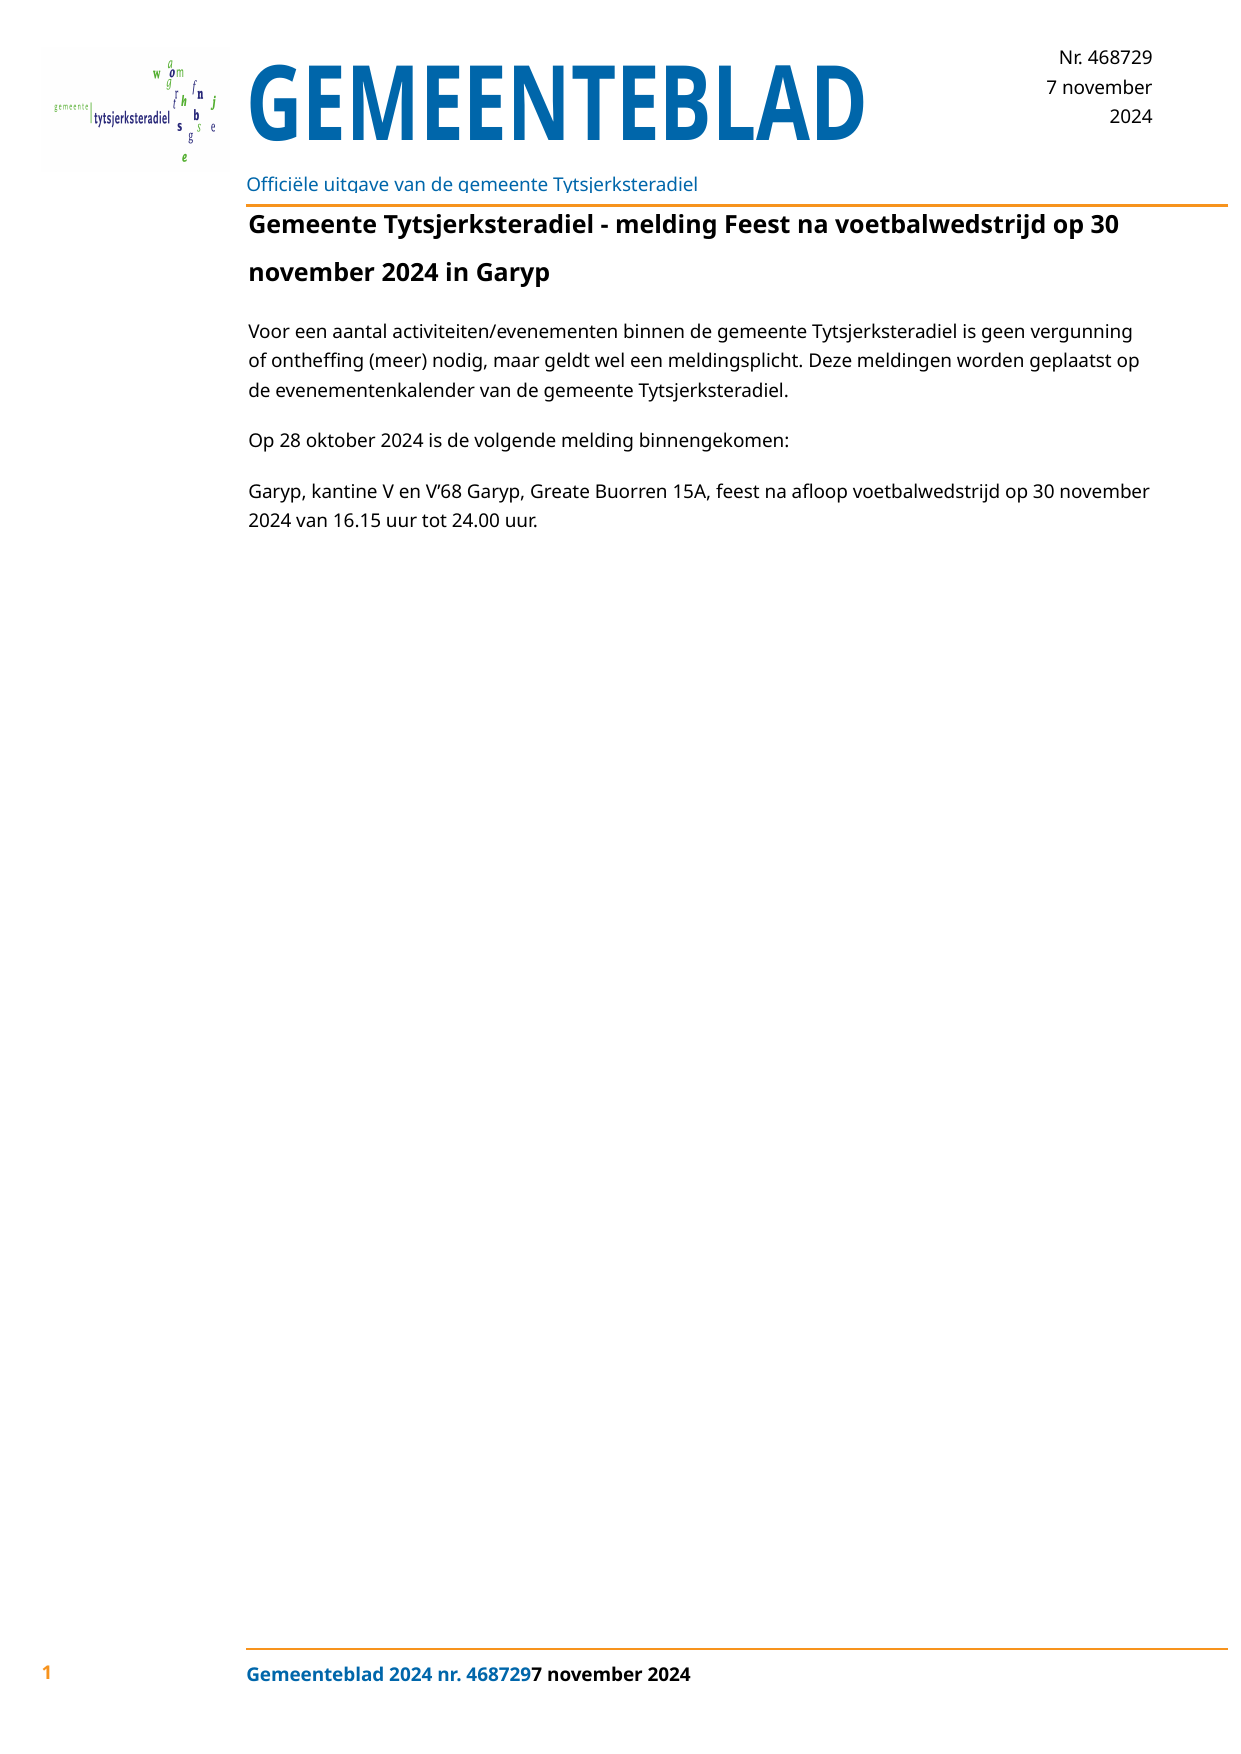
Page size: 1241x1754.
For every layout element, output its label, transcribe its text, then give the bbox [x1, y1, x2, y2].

text Voor een aantal activiteiten/evenementen binnen de gemeente Tytsjerksteradiel is geen vergunning of ontheffing (meer) nodig, maar geldt wel een meldingsplicht. Deze meldingen worden geplaatst op de evenementenkalender van de gemeente Tytsjerksteradiel. [248, 318, 1152, 403]
text Gemeente Tytsjerksteradiel - melding Feest na voetbalwedstrijd op 30 november 2024 in Garyp [248, 207, 1152, 288]
text Garyp, kantine V en V’68 Garyp, Greate Buorren 15A, feest na afloop voetbalwedstrijd op 30 november 2024 van 16.15 uur tot 24.00 uur. [248, 478, 1152, 533]
text Op 28 oktober 2024 is de volgende melding binnengekomen: [248, 427, 1152, 453]
picture [41, 47, 231, 172]
